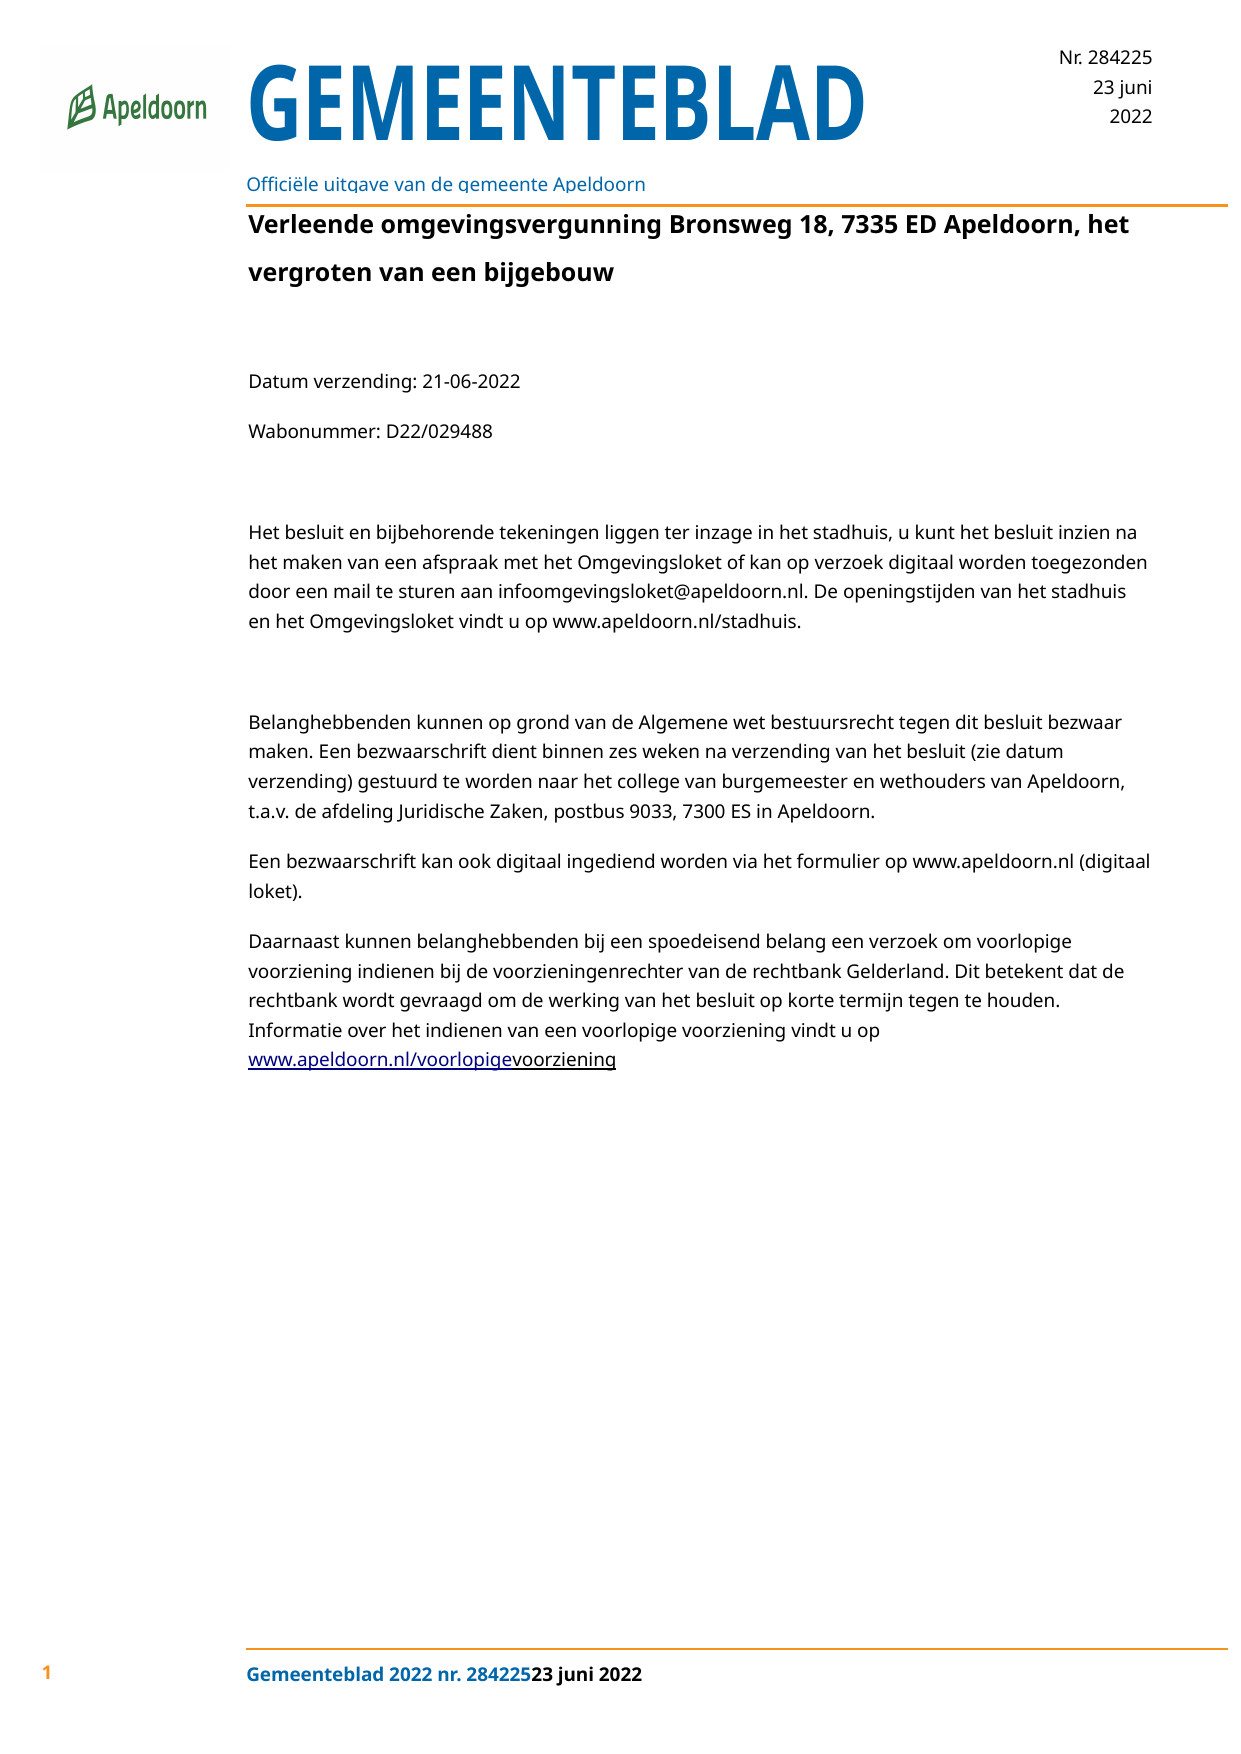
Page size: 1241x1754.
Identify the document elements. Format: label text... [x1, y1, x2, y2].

text Datum verzending: 21-06-2022 [248, 368, 1152, 394]
text Daarnaast kunnen belanghebbenden bij een spoedeisend belang een verzoek om voorlopige voorziening indienen bij de voorzieningenrechter van de rechtbank Gelderland. Dit betekent dat de rechtbank wordt gevraagd om de werking van het besluit op korte termijn tegen te houden. Informatie over het indienen van een voorlopige voorziening vindt u op www.apeldoorn.nl/voorlopigevoorziening [248, 928, 1152, 1072]
text Verleende omgevingsvergunning Bronsweg 18, 7335 ED Apeldoorn, het vergroten van een bijgebouw [248, 207, 1152, 288]
text Een bezwaarschrift kan ook digitaal ingediend worden via het formulier op www.apeldoorn.nl (digitaal loket). [248, 848, 1152, 904]
picture [41, 47, 231, 172]
text Wabonummer: D22/029488 [248, 419, 1152, 444]
text Belanghebbenden kunnen op grond van de Algemene wet bestuursrecht tegen dit besluit bezwaar maken. Een bezwaarschrift dient binnen zes weken na verzending van het besluit (zie datum verzending) gestuurd te worden naar het college van burgemeester en wethouders van Apeldoorn, t.a.v. de afdeling Juridische Zaken, postbus 9033, 7300 ES in Apeldoorn. [248, 709, 1152, 824]
text Het besluit en bijbehorende tekeningen liggen ter inzage in het stadhuis, u kunt het besluit inzien na het maken van een afspraak met het Omgevingsloket of kan op verzoek digitaal worden toegezonden door een mail te sturen aan infoomgevingsloket@apeldoorn.nl. De openingstijden van het stadhuis en het Omgevingsloket vindt u op www.apeldoorn.nl/stadhuis. [248, 519, 1152, 634]
